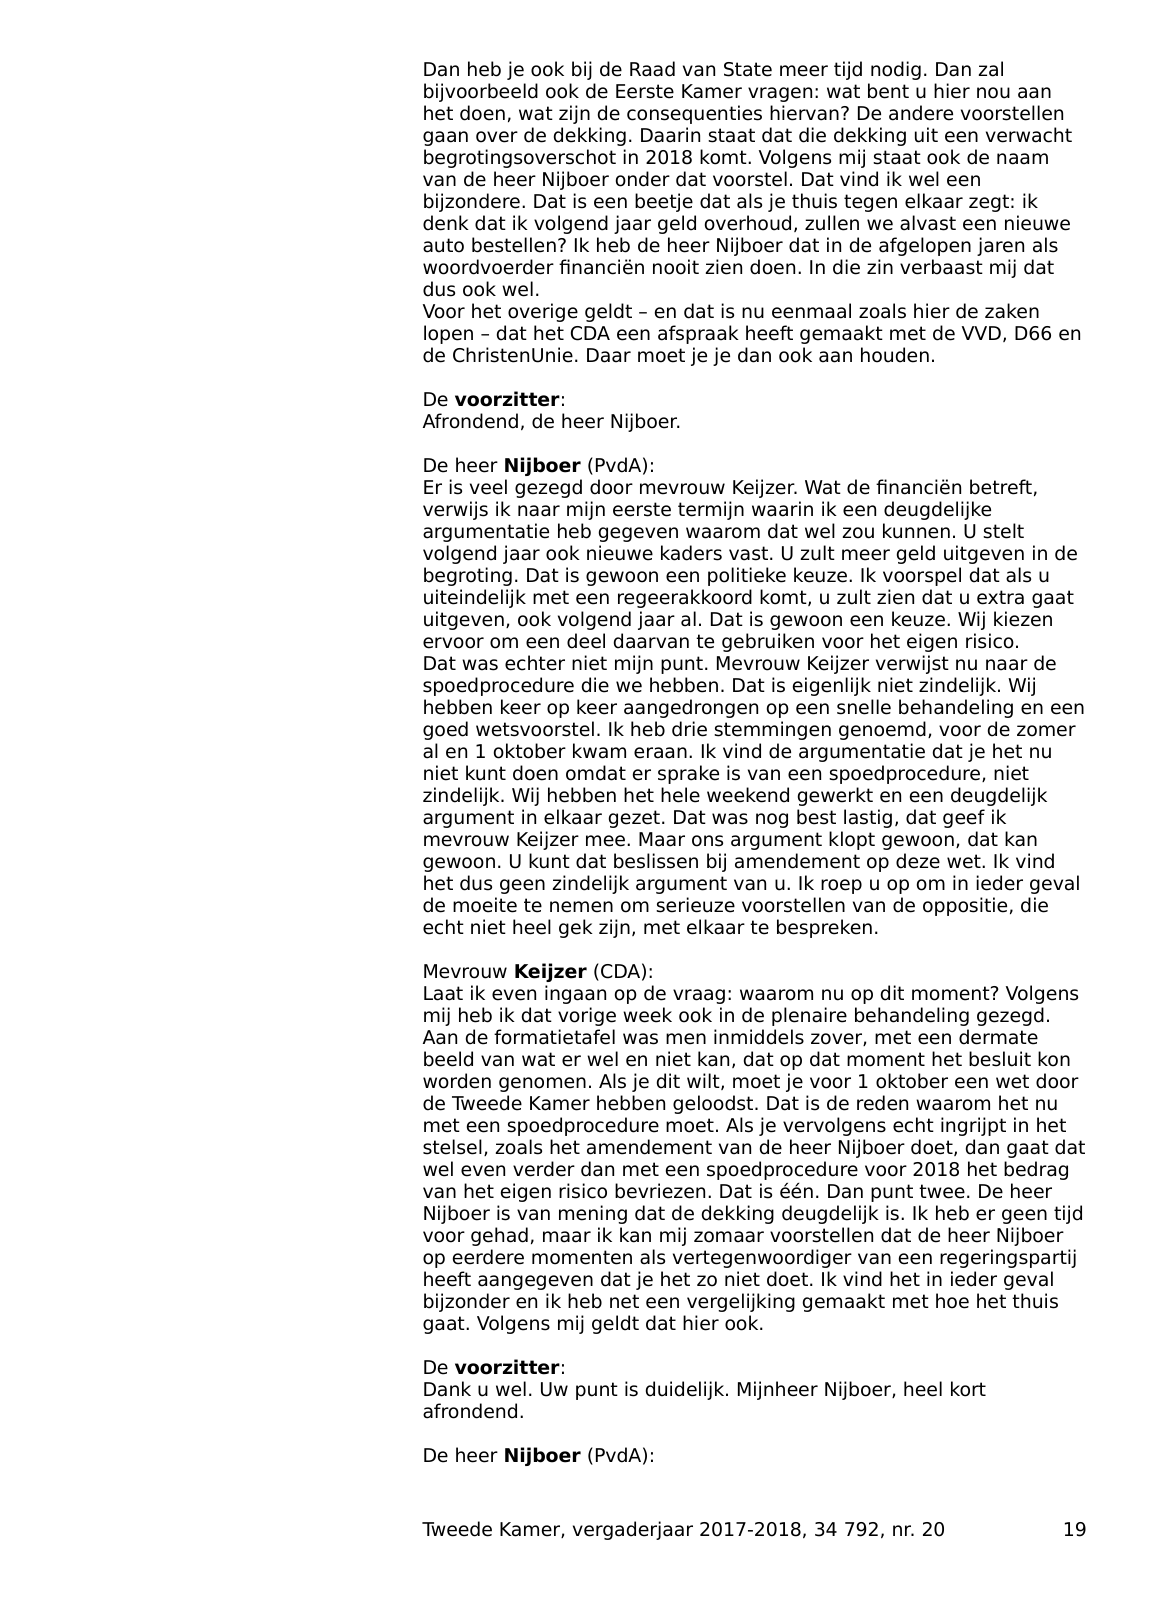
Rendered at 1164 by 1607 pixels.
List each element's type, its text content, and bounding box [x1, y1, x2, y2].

text Voor het overige geldt – en dat is nu eenmaal zoals hier de zaken lopen – dat het CDA een afspraak heeft gemaakt met de VVD, D66 en de ChristenUnie. Daar moet je je dan ook aan houden. [422, 301, 1087, 367]
text Mevrouw Keijzer (CDA): [422, 961, 1087, 983]
text De heer Nijboer (PvdA): [422, 455, 1087, 477]
text De voorzitter: [422, 389, 1087, 411]
text Dank u wel. Uw punt is duidelijk. Mijnheer Nijboer, heel kort afrondend. [422, 1379, 1087, 1423]
text De voorzitter: [422, 1357, 1087, 1379]
text Dat was echter niet mijn punt. Mevrouw Keijzer verwijst nu naar de spoedprocedure die we hebben. Dat is eigenlijk niet zindelijk. Wij hebben keer op keer aangedrongen op een snelle behandeling en een goed wetsvoorstel. Ik heb drie stemmingen genoemd, voor de zomer al en 1 oktober kwam eraan. Ik vind de argumentatie dat je het nu niet kunt doen omdat er sprake is van een spoedprocedure, niet zindelijk. Wij hebben het hele weekend gewerkt en een deugdelijk argument in elkaar gezet. Dat was nog best lastig, dat geef ik mevrouw Keijzer mee. Maar ons argument klopt gewoon, dat kan gewoon. U kunt dat beslissen bij amendement op deze wet. Ik vind het dus geen zindelijk argument van u. Ik roep u op om in ieder geval de moeite te nemen om serieuze voorstellen van de oppositie, die echt niet heel gek zijn, met elkaar te bespreken. [422, 653, 1087, 939]
text Er is veel gezegd door mevrouw Keijzer. Wat de financiën betreft, verwijs ik naar mijn eerste termijn waarin ik een deugdelijke argumentatie heb gegeven waarom dat wel zou kunnen. U stelt volgend jaar ook nieuwe kaders vast. U zult meer geld uitgeven in de begroting. Dat is gewoon een politieke keuze. Ik voorspel dat als u uiteindelijk met een regeerakkoord komt, u zult zien dat u extra gaat uitgeven, ook volgend jaar al. Dat is gewoon een keuze. Wij kiezen ervoor om een deel daarvan te gebruiken voor het eigen risico. [422, 477, 1087, 653]
text Afrondend, de heer Nijboer. [422, 411, 1087, 433]
text Laat ik even ingaan op de vraag: waarom nu op dit moment? Volgens mij heb ik dat vorige week ook in de plenaire behandeling gezegd. Aan de formatietafel was men inmiddels zover, met een dermate beeld van wat er wel en niet kan, dat op dat moment het besluit kon worden genomen. Als je dit wilt, moet je voor 1 oktober een wet door de Tweede Kamer hebben geloodst. Dat is de reden waarom het nu met een spoedprocedure moet. Als je vervolgens echt ingrijpt in het stelsel, zoals het amendement van de heer Nijboer doet, dan gaat dat wel even verder dan met een spoedprocedure voor 2018 het bedrag van het eigen risico bevriezen. Dat is één. Dan punt twee. De heer Nijboer is van mening dat de dekking deugdelijk is. Ik heb er geen tijd voor gehad, maar ik kan mij zomaar voorstellen dat de heer Nijboer op eerdere momenten als vertegenwoordiger van een regeringspartij heeft aangegeven dat je het zo niet doet. Ik vind het in ieder geval bijzonder en ik heb net een vergelijking gemaakt met hoe het thuis gaat. Volgens mij geldt dat hier ook. [422, 983, 1087, 1334]
text De heer Nijboer (PvdA): [422, 1445, 1087, 1467]
text Dan heb je ook bij de Raad van State meer tijd nodig. Dan zal bijvoorbeeld ook de Eerste Kamer vragen: wat bent u hier nou aan het doen, wat zijn de consequenties hiervan? De andere voorstellen gaan over de dekking. Daarin staat dat die dekking uit een verwacht begrotingsoverschot in 2018 komt. Volgens mij staat ook de naam van de heer Nijboer onder dat voorstel. Dat vind ik wel een bijzondere. Dat is een beetje dat als je thuis tegen elkaar zegt: ik denk dat ik volgend jaar geld overhoud, zullen we alvast een nieuwe auto bestellen? Ik heb de heer Nijboer dat in de afgelopen jaren als woordvoerder financiën nooit zien doen. In die zin verbaast mij dat dus ook wel. [422, 59, 1087, 301]
